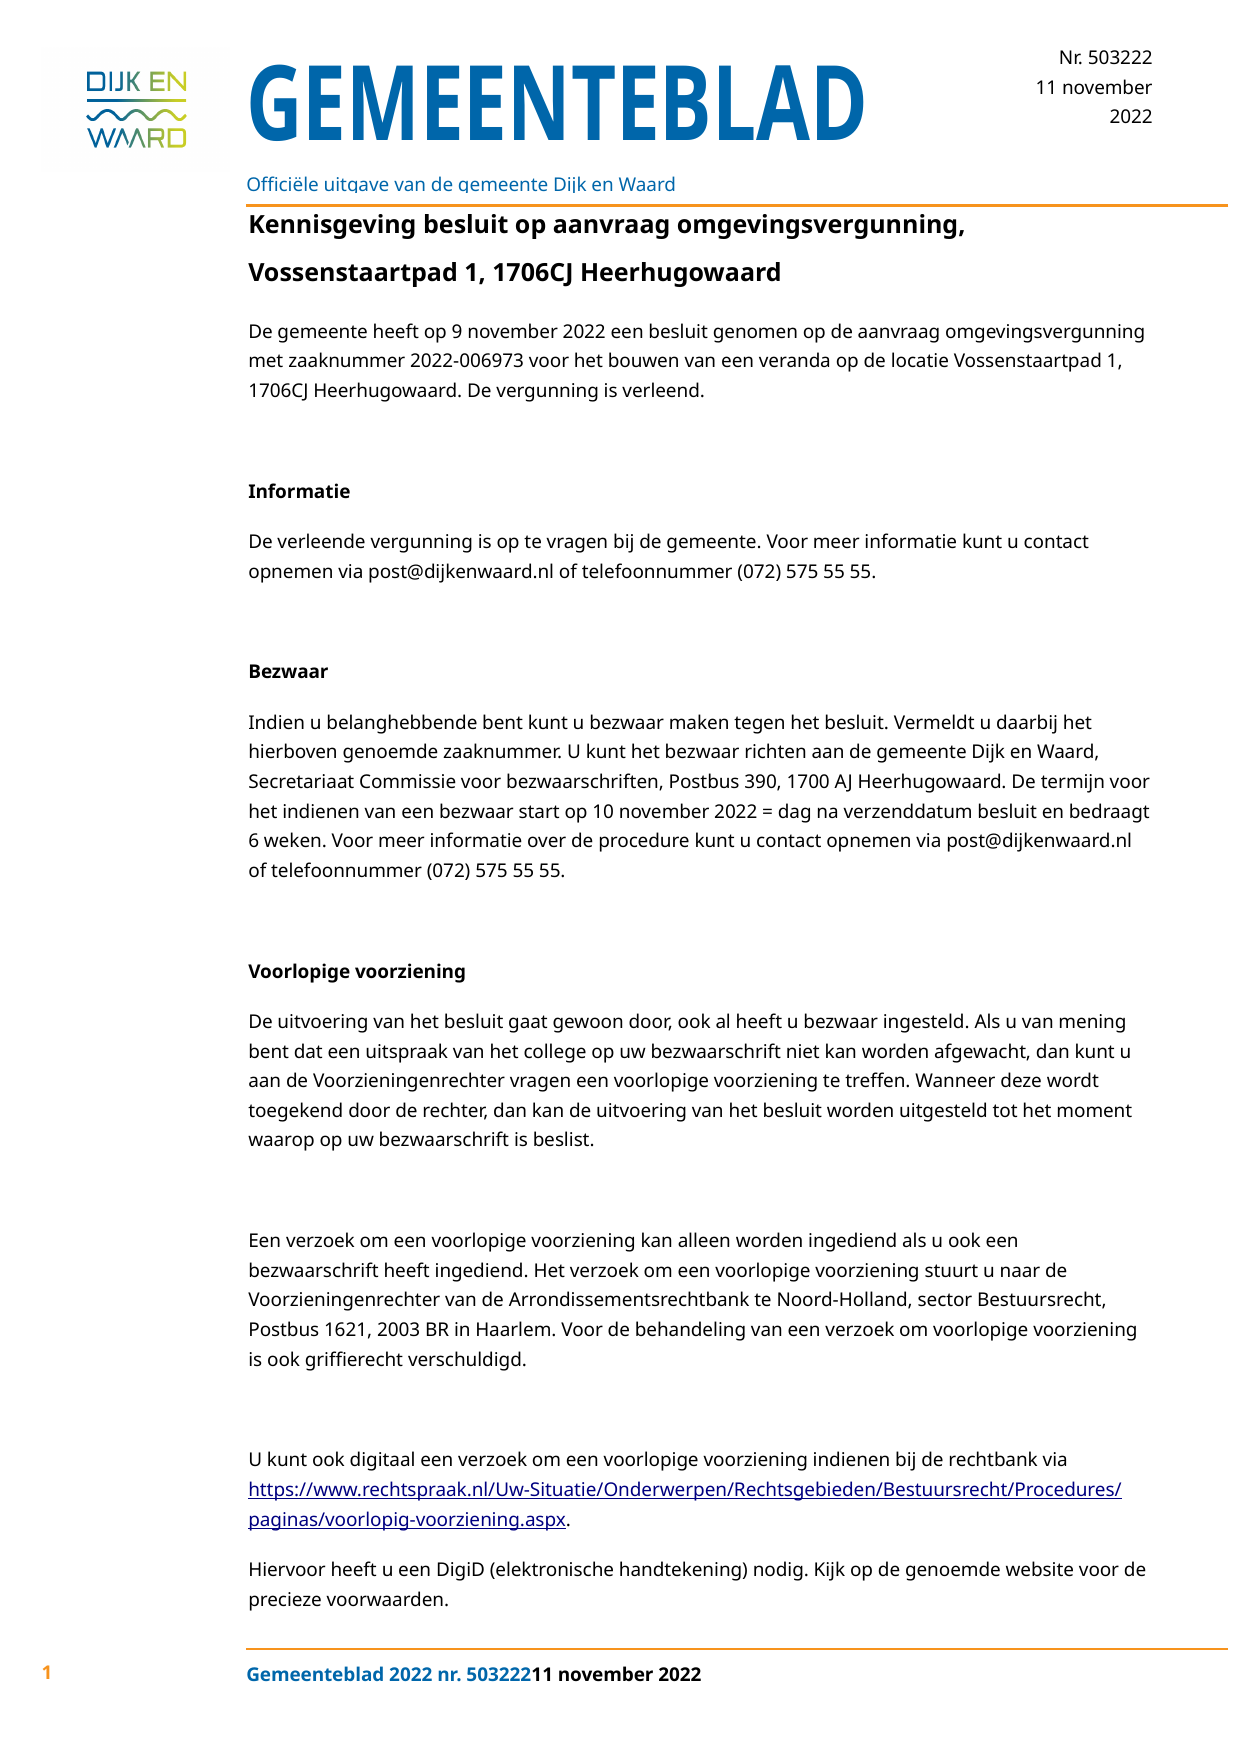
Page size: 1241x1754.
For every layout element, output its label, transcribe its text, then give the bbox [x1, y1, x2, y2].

text De gemeente heeft op 9 november 2022 een besluit genomen op de aanvraag omgevingsvergunning met zaaknummer 2022-006973 voor het bouwen van een veranda op de locatie Vossenstaartpad 1, 1706CJ Heerhugowaard. De vergunning is verleend. [248, 318, 1152, 403]
text Kennisgeving besluit op aanvraag omgevingsvergunning, Vossenstaartpad 1, 1706CJ Heerhugowaard [248, 207, 1152, 288]
text Informatie [248, 478, 1152, 504]
text Voorlopige voorziening [248, 958, 1152, 984]
picture [41, 47, 231, 172]
text Bezwaar [248, 659, 1152, 684]
text De verleende vergunning is op te vragen bij de gemeente. Voor meer informatie kunt u contact opnemen via post@dijkenwaard.nl of telefoonnummer (072) 575 55 55. [248, 528, 1152, 584]
text Een verzoek om een voorlopige voorziening kan alleen worden ingediend als u ook een bezwaarschrift heeft ingediend. Het verzoek om een voorlopige voorziening stuurt u naar de Voorzieningenrechter van de Arrondissementsrechtbank te Noord-Holland, sector Bestuursrecht, Postbus 1621, 2003 BR in Haarlem. Voor de behandeling van een verzoek om voorlopige voorziening is ook griffierecht verschuldigd. [248, 1227, 1152, 1372]
text U kunt ook digitaal een verzoek om een voorlopige voorziening indienen bij de rechtbank via https://www.rechtspraak.nl/Uw-Situatie/Onderwerpen/Rechtsgebieden/Bestuursrecht/Procedures/paginas/voorlopig-voorziening.aspx. [248, 1447, 1152, 1532]
text Indien u belanghebbende bent kunt u bezwaar maken tegen het besluit. Vermeldt u daarbij het hierboven genoemde zaaknummer. U kunt het bezwaar richten aan de gemeente Dijk en Waard, Secretariaat Commissie voor bezwaarschriften, Postbus 390, 1700 AJ Heerhugowaard. De termijn voor het indienen van een bezwaar start op 10 november 2022 = dag na verzenddatum besluit en bedraagt 6 weken. Voor meer informatie over de procedure kunt u contact opnemen via post@dijkenwaard.nl of telefoonnummer (072) 575 55 55. [248, 709, 1152, 883]
text Hiervoor heeft u een DigiD (elektronische handtekening) nodig. Kijk op de genoemde website voor de precieze voorwaarden. [248, 1556, 1152, 1612]
text De uitvoering van het besluit gaat gewoon door, ook al heeft u bezwaar ingesteld. Als u van mening bent dat een uitspraak van het college op uw bezwaarschrift niet kan worden afgewacht, dan kunt u aan de Voorzieningenrechter vragen een voorlopige voorziening te treffen. Wanneer deze wordt toegekend door de rechter, dan kan de uitvoering van het besluit worden uitgesteld tot het moment waarop op uw bezwaarschrift is beslist. [248, 1008, 1152, 1152]
